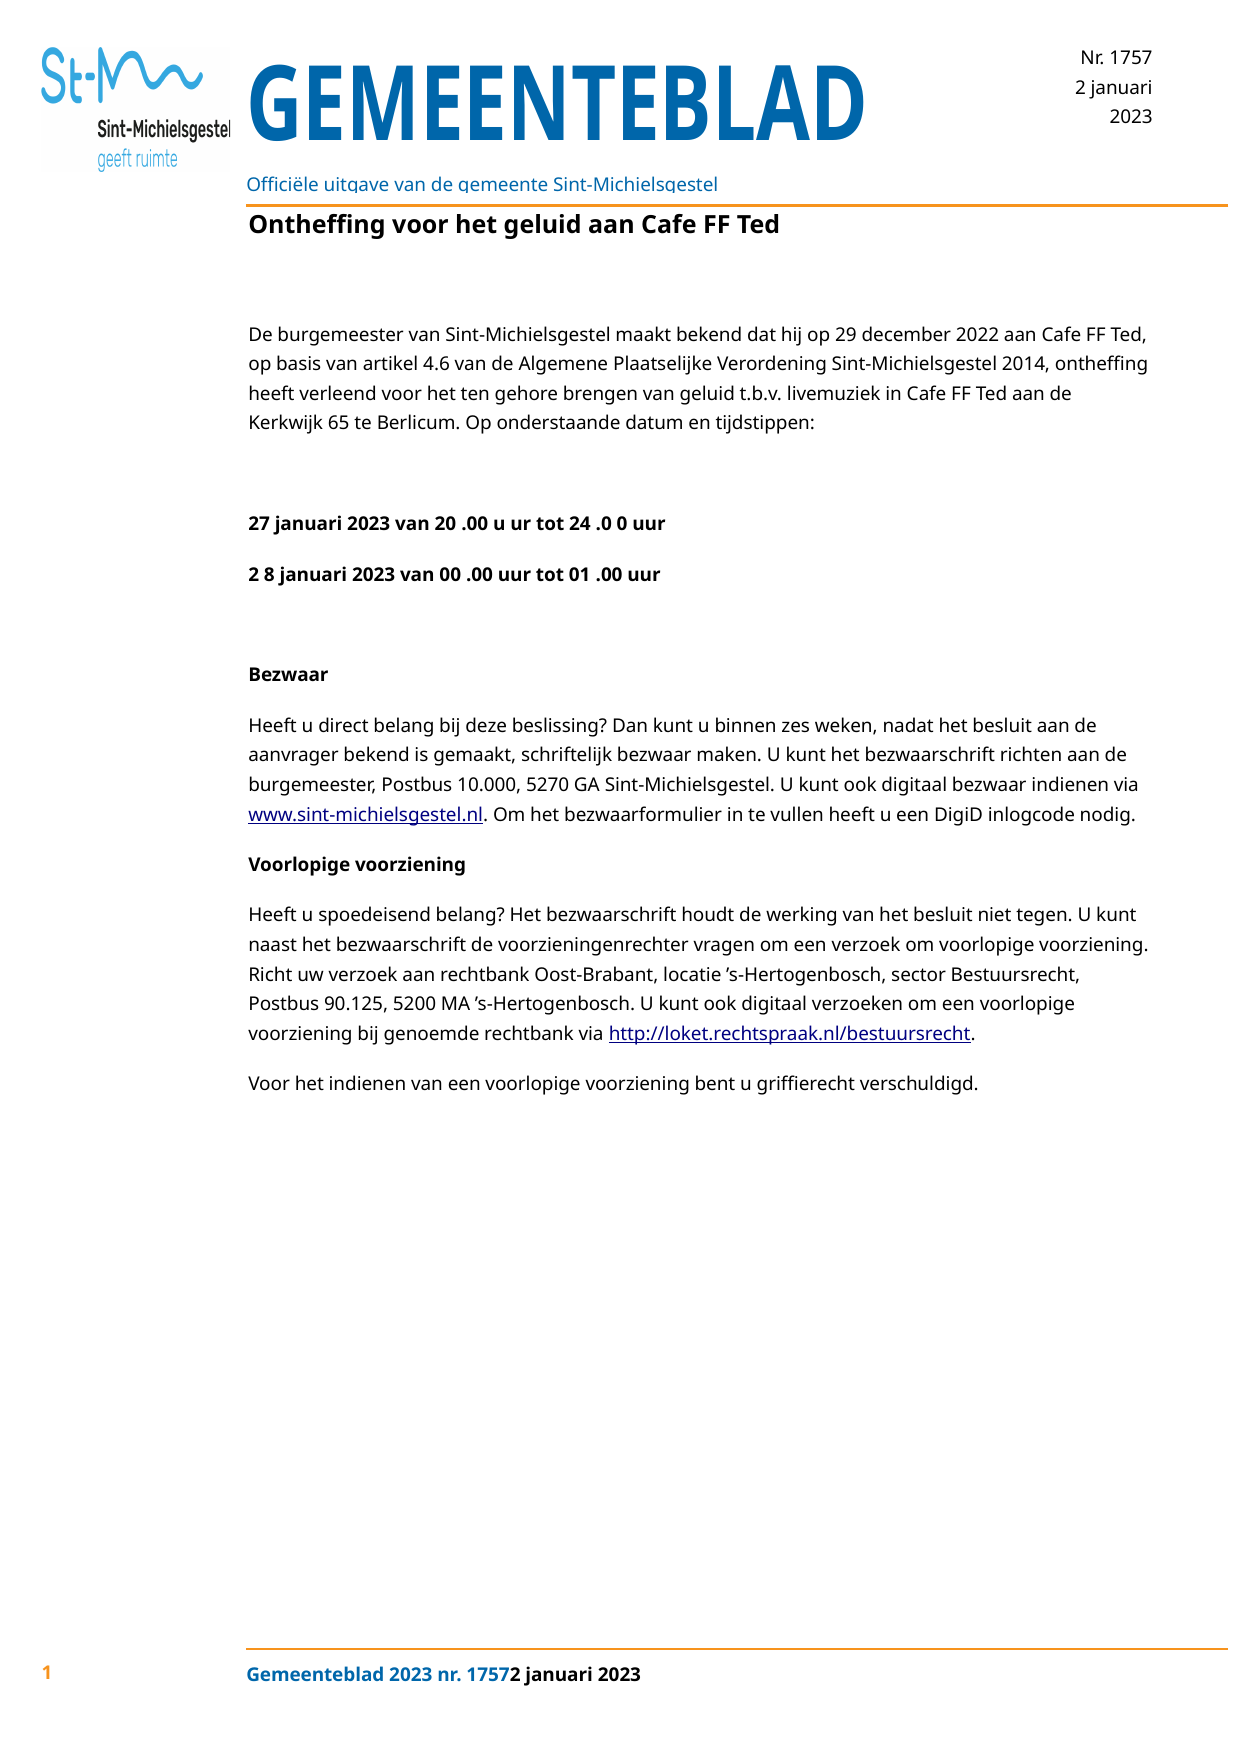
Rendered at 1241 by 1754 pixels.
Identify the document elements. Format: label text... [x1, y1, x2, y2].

text Ontheffing voor het geluid aan Cafe FF Ted [248, 207, 1152, 241]
text Voorlopige voorziening [248, 851, 1152, 877]
picture [41, 47, 231, 172]
text Bezwaar [248, 662, 1152, 687]
text 2 8 januari 2023 van 00 .00 uur tot 01 .00 uur [248, 561, 1152, 586]
text 27 januari 2023 van 20 .00 u ur tot 24 .0 0 uur [248, 510, 1152, 536]
text De burgemeester van Sint-Michielsgestel maakt bekend dat hij op 29 december 2022 aan Cafe FF Ted, op basis van artikel 4.6 van de Algemene Plaatselijke Verordening Sint-Michielsgestel 2014, ontheffing heeft verleend voor het ten gehore brengen van geluid t.b.v. livemuziek in Cafe FF Ted aan de Kerkwijk 65 te Berlicum. Op onderstaande datum en tijdstippen: [248, 321, 1152, 435]
text Heeft u direct belang bij deze beslissing? Dan kunt u binnen zes weken, nadat het besluit aan de aanvrager bekend is gemaakt, schriftelijk bezwaar maken. U kunt het bezwaarschrift richten aan de burgemeester, Postbus 10.000, 5270 GA Sint-Michielsgestel. U kunt ook digitaal bezwaar indienen via www.sint-michielsgestel.nl. Om het bezwaarformulier in te vullen heeft u een DigiD inlogcode nodig. [248, 712, 1152, 826]
text Voor het indienen van een voorlopige voorziening bent u griffierecht verschuldigd. [248, 1070, 1152, 1096]
text Heeft u spoedeisend belang? Het bezwaarschrift houdt de werking van het besluit niet tegen. U kunt naast het bezwaarschrift de voorzieningenrechter vragen om een verzoek om voorlopige voorziening. Richt uw verzoek aan rechtbank Oost-Brabant, locatie ’s-Hertogenbosch, sector Bestuursrecht, Postbus 90.125, 5200 MA ’s-Hertogenbosch. U kunt ook digitaal verzoeken om een voorlopige voorziening bij genoemde rechtbank via http://loket.rechtspraak.nl/bestuursrecht. [248, 902, 1152, 1046]
